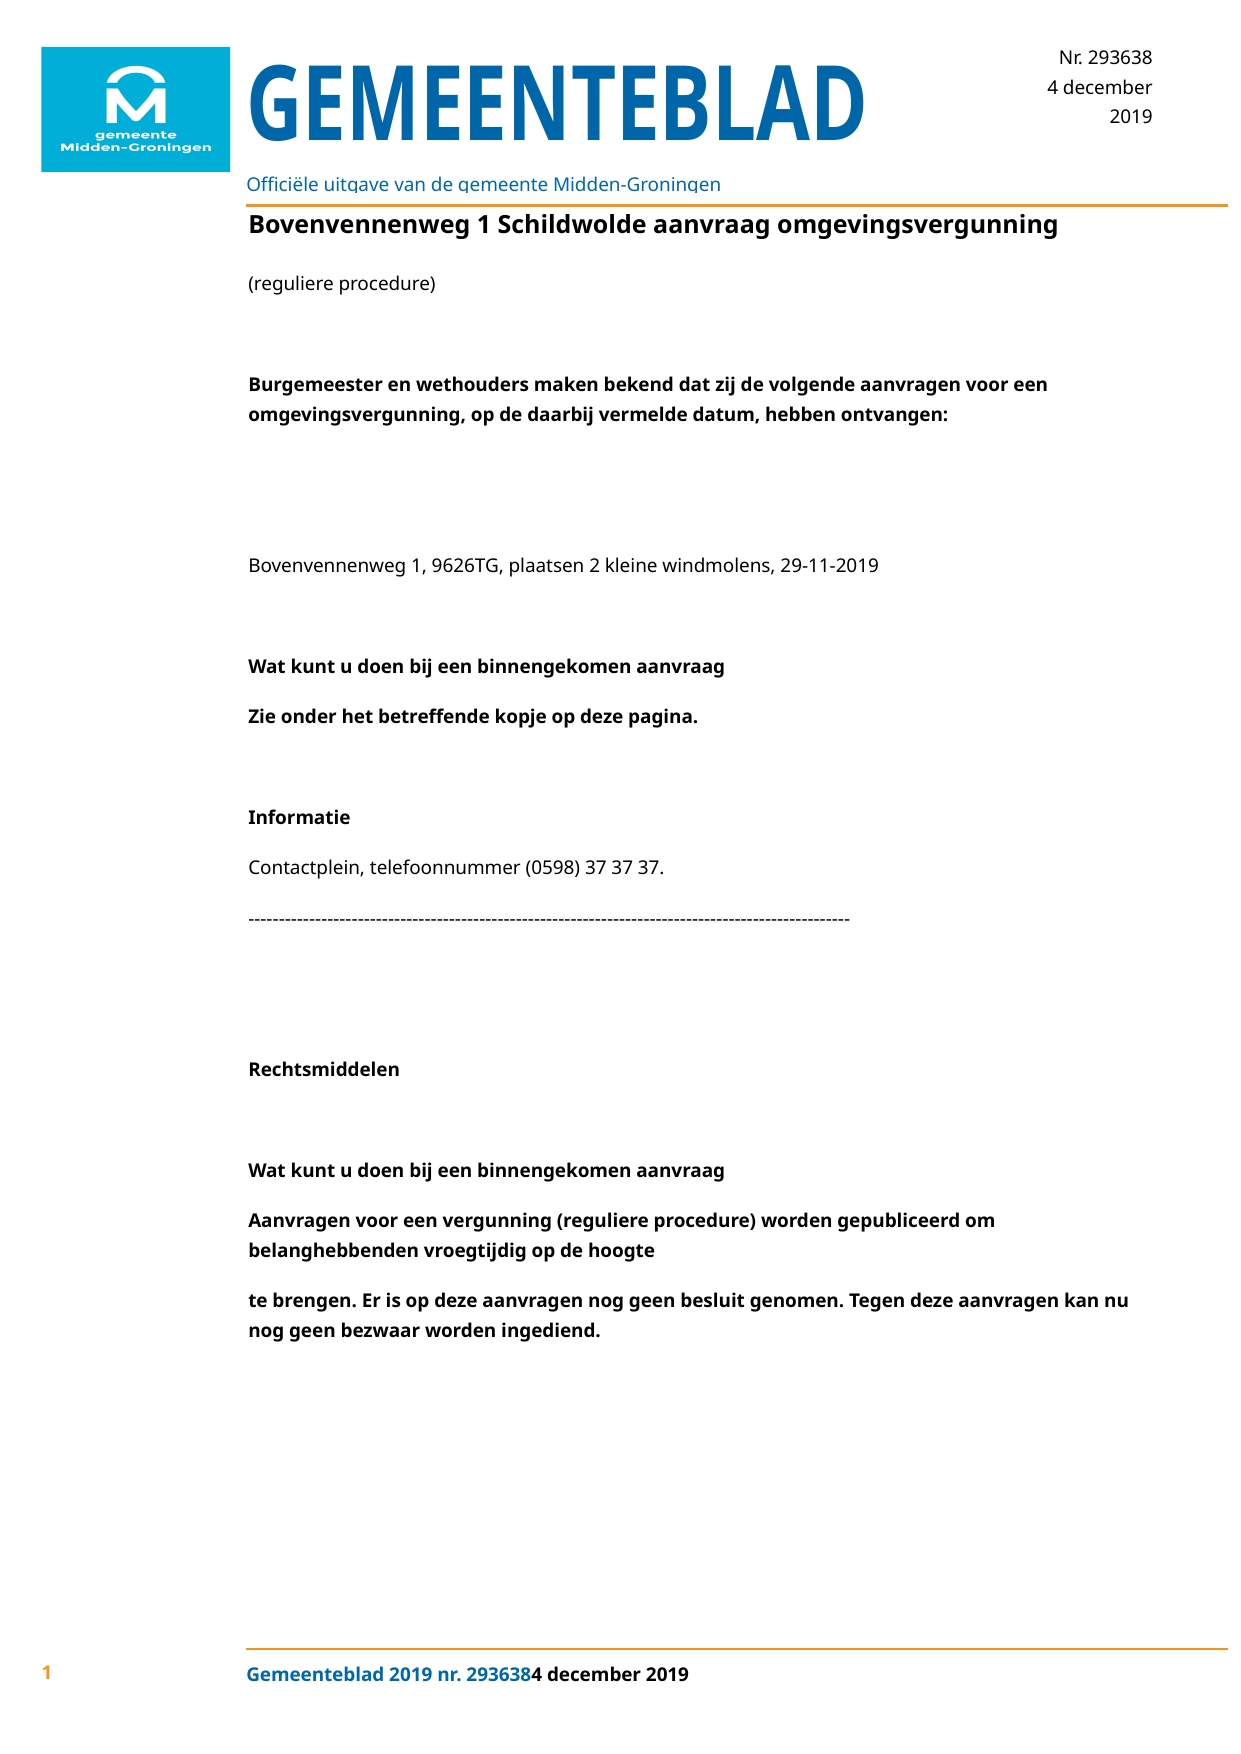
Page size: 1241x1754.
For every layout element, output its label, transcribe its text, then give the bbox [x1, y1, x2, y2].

text Wat kunt u doen bij een binnengekomen aanvraag [248, 1157, 1152, 1183]
text Informatie [248, 804, 1152, 830]
text Bovenvennenweg 1, 9626TG, plaatsen 2 kleine windmolens, 29-11-2019 [248, 552, 1152, 578]
picture [184, 146, 190, 153]
text Wat kunt u doen bij een binnengekomen aanvraag [248, 653, 1152, 678]
text Rechtsmiddelen [248, 1056, 1152, 1082]
text Aanvragen voor een vergunning (reguliere procedure) worden gepubliceerd om belanghebbenden vroegtijdig op de hoogte [248, 1207, 1152, 1263]
text Burgemeester en wethouders maken bekend dat zij de volgende aanvragen voor een omgevingsvergunning, op de daarbij vermelde datum, hebben ontvangen: [248, 371, 1152, 426]
text (reguliere procedure) [248, 270, 1152, 296]
text te brengen. Er is op deze aanvragen nog geen besluit genomen. Tegen deze aanvragen kan nu nog geen bezwaar worden ingediend. [248, 1287, 1152, 1343]
picture [107, 89, 165, 122]
text Bovenvennenweg 1 Schildwolde aanvraag omgevingsvergunning [248, 207, 1152, 241]
text Zie onder het betreffende kopje op deze pagina. [248, 703, 1152, 729]
picture [108, 66, 164, 82]
text --------------------------------------------------------------------------------------------------- [248, 905, 1152, 931]
text Contactplein, telefoonnummer (0598) 37 37 37. [248, 854, 1152, 880]
